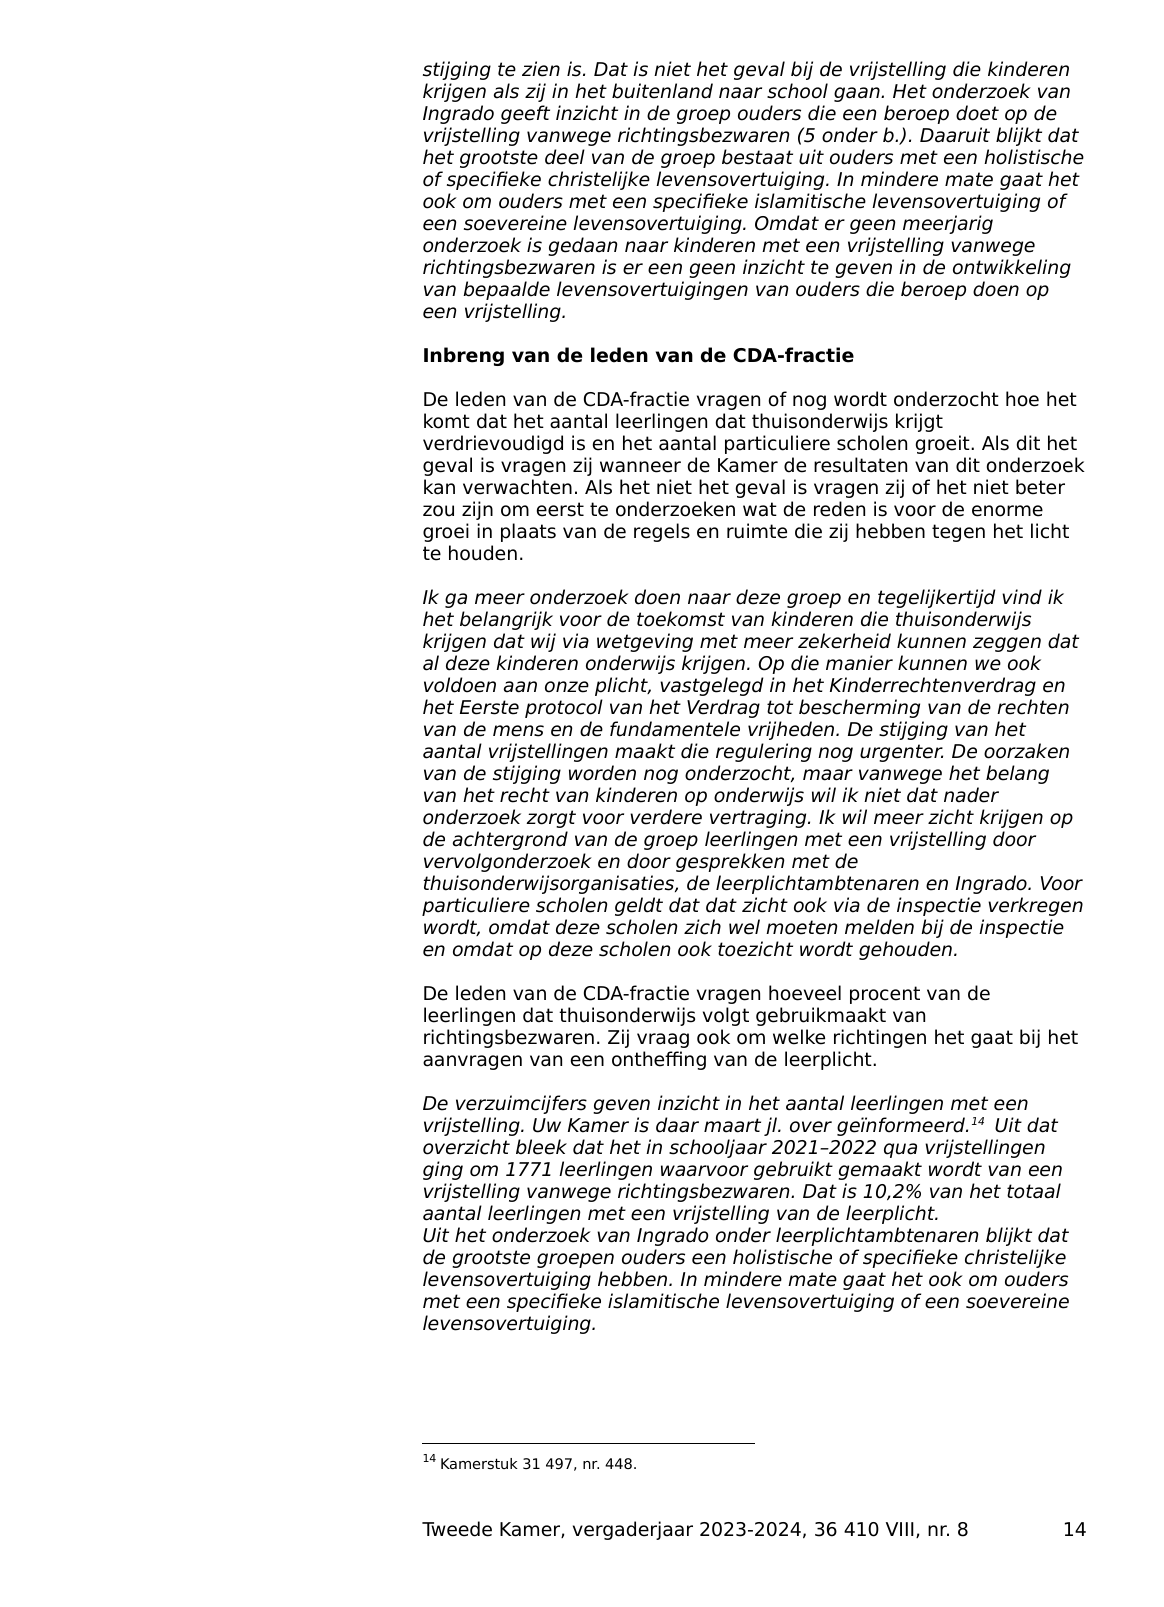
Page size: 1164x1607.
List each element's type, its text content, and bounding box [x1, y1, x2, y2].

text stijging te zien is. Dat is niet het geval bij de vrijstelling die kinderen krijgen als zij in het buitenland naar school gaan. Het onderzoek van Ingrado geeft inzicht in de groep ouders die een beroep doet op de vrijstelling vanwege richtingsbezwaren (5 onder b.). Daaruit blijkt dat het grootste deel van de groep bestaat uit ouders met een holistische of specifieke christelijke levensovertuiging. In mindere mate gaat het ook om ouders met een specifieke islamitische levensovertuiging of een soevereine levensovertuiging. Omdat er geen meerjarig onderzoek is gedaan naar kinderen met een vrijstelling vanwege richtingsbezwaren is er een geen inzicht te geven in de ontwikkeling van bepaalde levensovertuigingen van ouders die beroep doen op een vrijstelling. [422, 59, 1087, 323]
text Kamerstuk 31 497, nr. 448. [422, 1452, 1087, 1474]
text De verzuimcijfers geven inzicht in het aantal leerlingen met een vrijstelling. Uw Kamer is daar maart jl. over geïnformeerd. Uit dat overzicht bleek dat het in schooljaar 2021–2022 qua vrijstellingen ging om 1771 leerlingen waarvoor gebruikt gemaakt wordt van een vrijstelling vanwege richtingsbezwaren. Dat is 10,2% van het totaal aantal leerlingen met een vrijstelling van de leerplicht. [422, 1093, 1087, 1225]
text Uit het onderzoek van Ingrado onder leerplichtambtenaren blijkt dat de grootste groepen ouders een holistische of specifieke christelijke levensovertuiging hebben. In mindere mate gaat het ook om ouders met een specifieke islamitische levensovertuiging of een soevereine levensovertuiging. [422, 1225, 1087, 1335]
text De leden van de CDA-fractie vragen hoeveel procent van de leerlingen dat thuisonderwijs volgt gebruikmaakt van richtingsbezwaren. Zij vraag ook om welke richtingen het gaat bij het aanvragen van een ontheffing van de leerplicht. [422, 983, 1087, 1071]
text De leden van de CDA-fractie vragen of nog wordt onderzocht hoe het komt dat het aantal leerlingen dat thuisonderwijs krijgt verdrievoudigd is en het aantal particuliere scholen groeit. Als dit het geval is vragen zij wanneer de Kamer de resultaten van dit onderzoek kan verwachten. Als het niet het geval is vragen zij of het niet beter zou zijn om eerst te onderzoeken wat de reden is voor de enorme groei in plaats van de regels en ruimte die zij hebben tegen het licht te houden. [422, 389, 1087, 565]
text Ik ga meer onderzoek doen naar deze groep en tegelijkertijd vind ik het belangrijk voor de toekomst van kinderen die thuisonderwijs krijgen dat wij via wetgeving met meer zekerheid kunnen zeggen dat al deze kinderen onderwijs krijgen. Op die manier kunnen we ook voldoen aan onze plicht, vastgelegd in het Kinderrechtenverdrag en het Eerste protocol van het Verdrag tot bescherming van de rechten van de mens en de fundamentele vrijheden. De stijging van het aantal vrijstellingen maakt die regulering nog urgenter. De oorzaken van de stijging worden nog onderzocht, maar vanwege het belang van het recht van kinderen op onderwijs wil ik niet dat nader onderzoek zorgt voor verdere vertraging. Ik wil meer zicht krijgen op de achtergrond van de groep leerlingen met een vrijstelling door vervolgonderzoek en door gesprekken met de thuisonderwijsorganisaties, de leerplichtambtenaren en Ingrado. Voor particuliere scholen geldt dat dat zicht ook via de inspectie verkregen wordt, omdat deze scholen zich wel moeten melden bij de inspectie en omdat op deze scholen ook toezicht wordt gehouden. [422, 587, 1087, 961]
subtitle Inbreng van de leden van de CDA-fractie [422, 345, 1087, 367]
